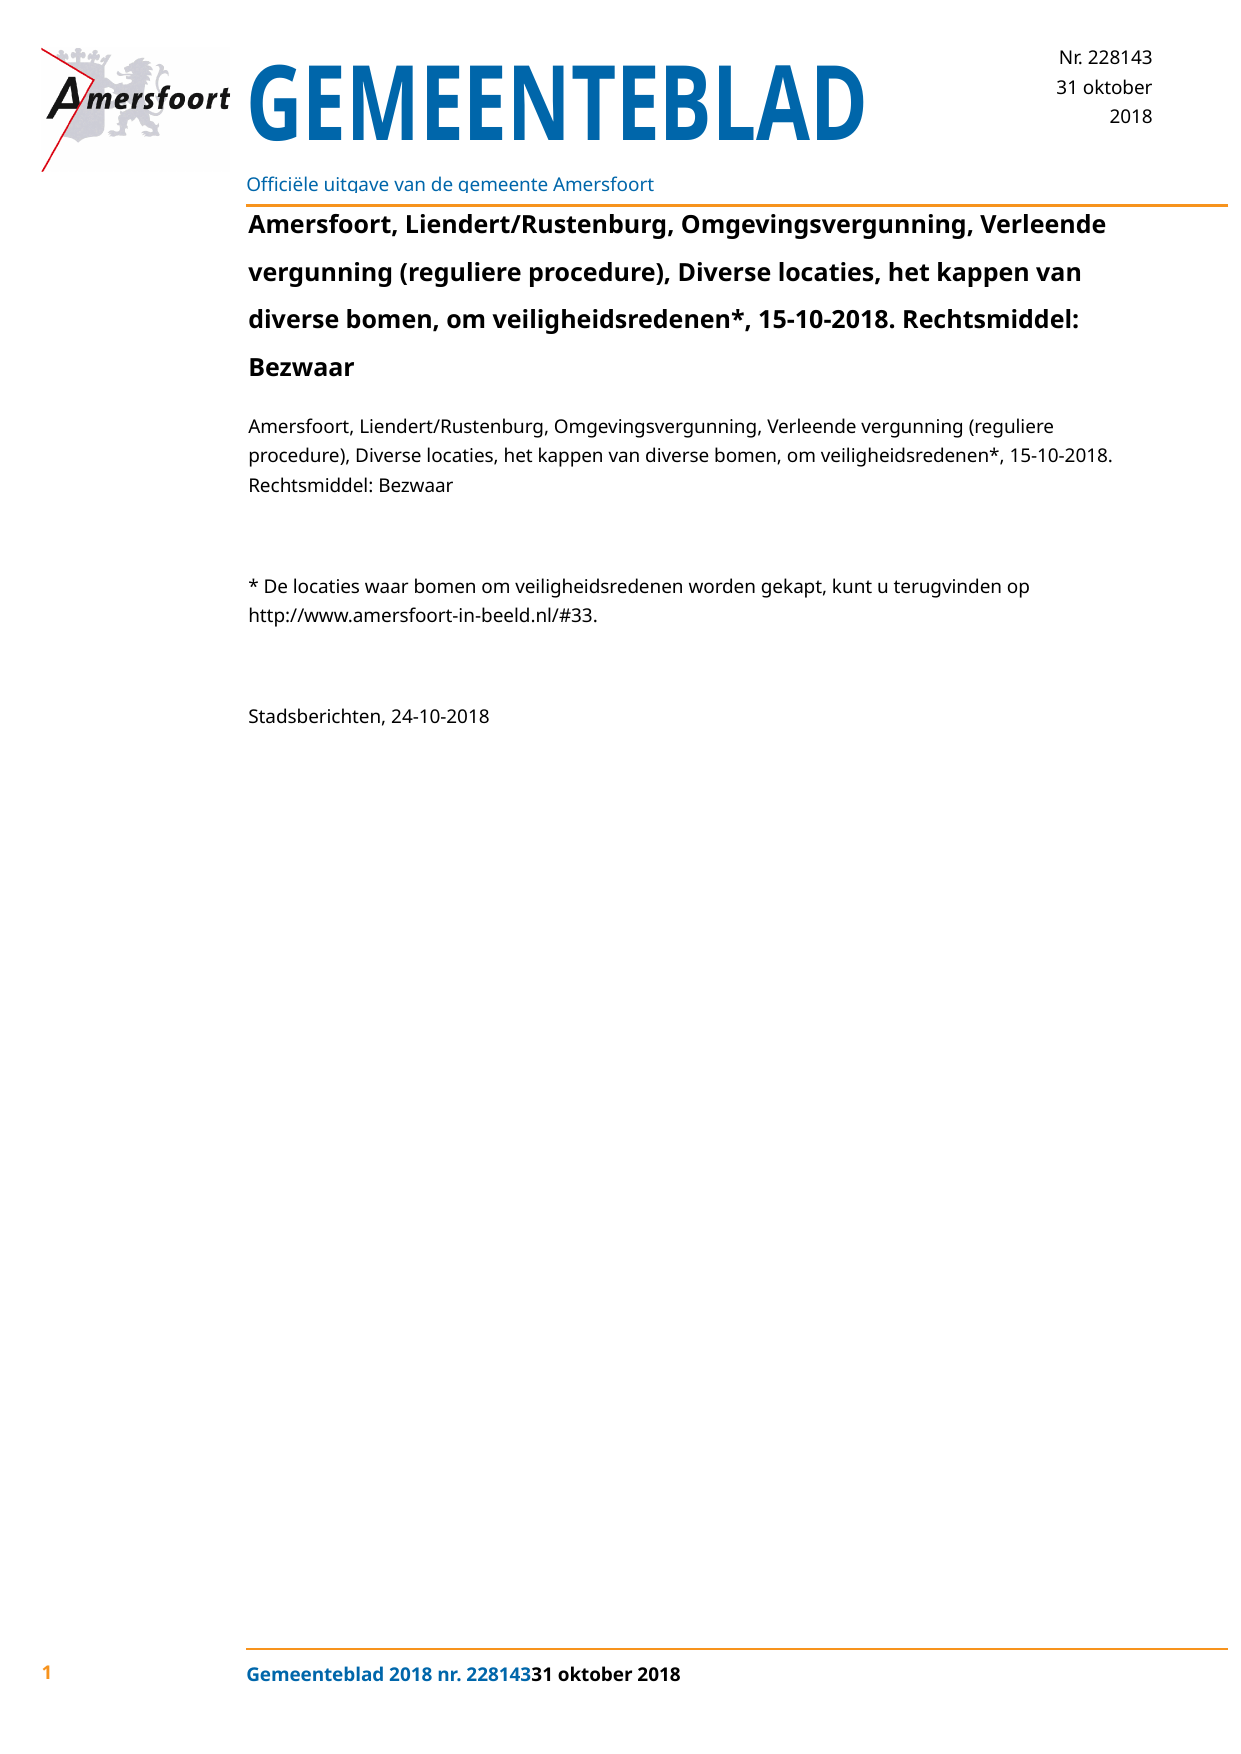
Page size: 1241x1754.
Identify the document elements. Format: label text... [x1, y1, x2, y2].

text Stadsberichten, 24-10-2018 [248, 703, 1152, 729]
text Amersfoort, Liendert/Rustenburg, Omgevingsvergunning, Verleende vergunning (reguliere procedure), Diverse locaties, het kappen van diverse bomen, om veiligheidsredenen*, 15-10-2018. Rechtsmiddel: Bezwaar [248, 413, 1152, 498]
picture [41, 47, 231, 172]
text Amersfoort, Liendert/Rustenburg, Omgevingsvergunning, Verleende vergunning (reguliere procedure), Diverse locaties, het kappen van diverse bomen, om veiligheidsredenen*, 15-10-2018. Rechtsmiddel: Bezwaar [248, 207, 1152, 384]
text * De locaties waar bomen om veiligheidsredenen worden gekapt, kunt u terugvinden op http://www.amersfoort-in-beeld.nl/#33. [248, 573, 1152, 628]
